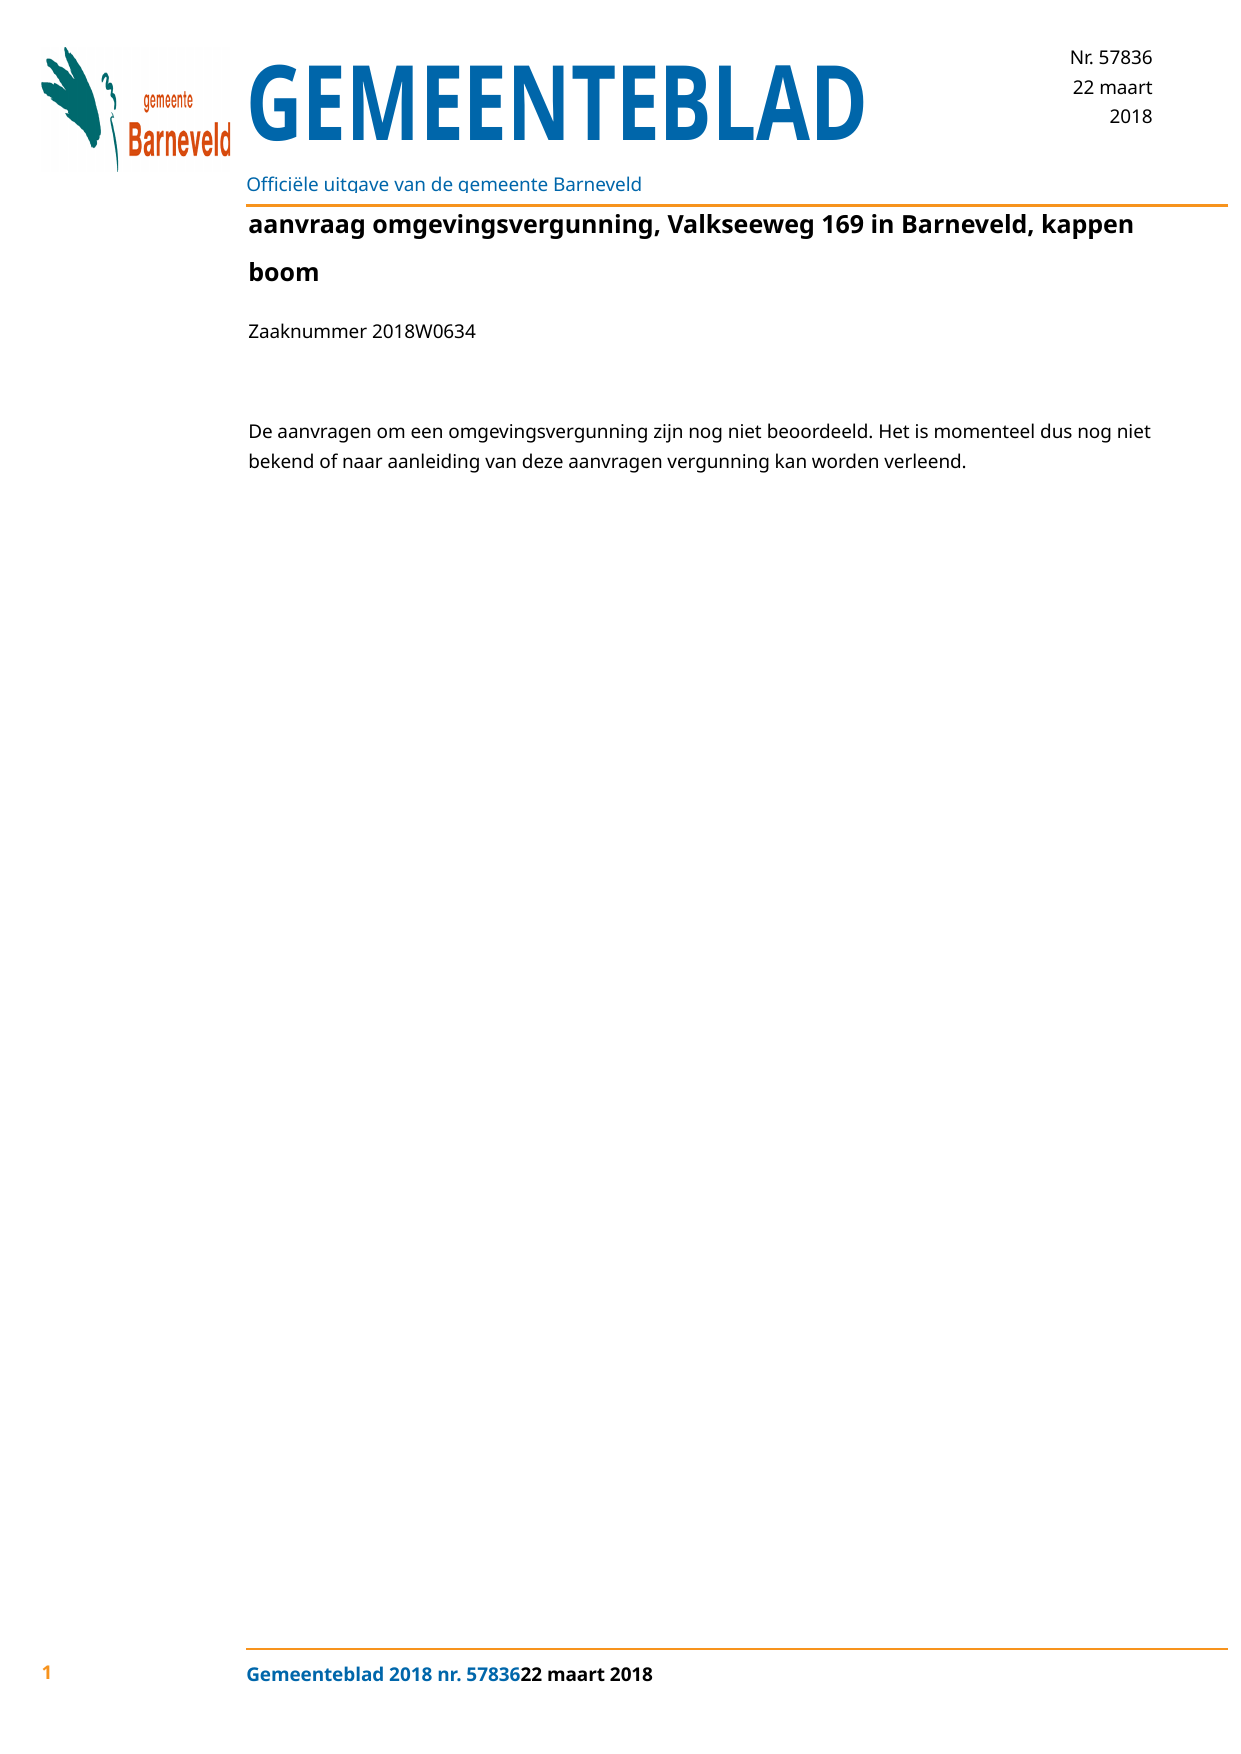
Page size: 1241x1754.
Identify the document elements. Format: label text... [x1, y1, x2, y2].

text Zaaknummer 2018W0634 [248, 318, 1152, 344]
picture [41, 47, 231, 172]
text De aanvragen om een omgevingsvergunning zijn nog niet beoordeeld. Het is momenteel dus nog niet bekend of naar aanleiding van deze aanvragen vergunning kan worden verleend. [248, 419, 1152, 474]
text aanvraag omgevingsvergunning, Valkseeweg 169 in Barneveld, kappen boom [248, 207, 1152, 288]
